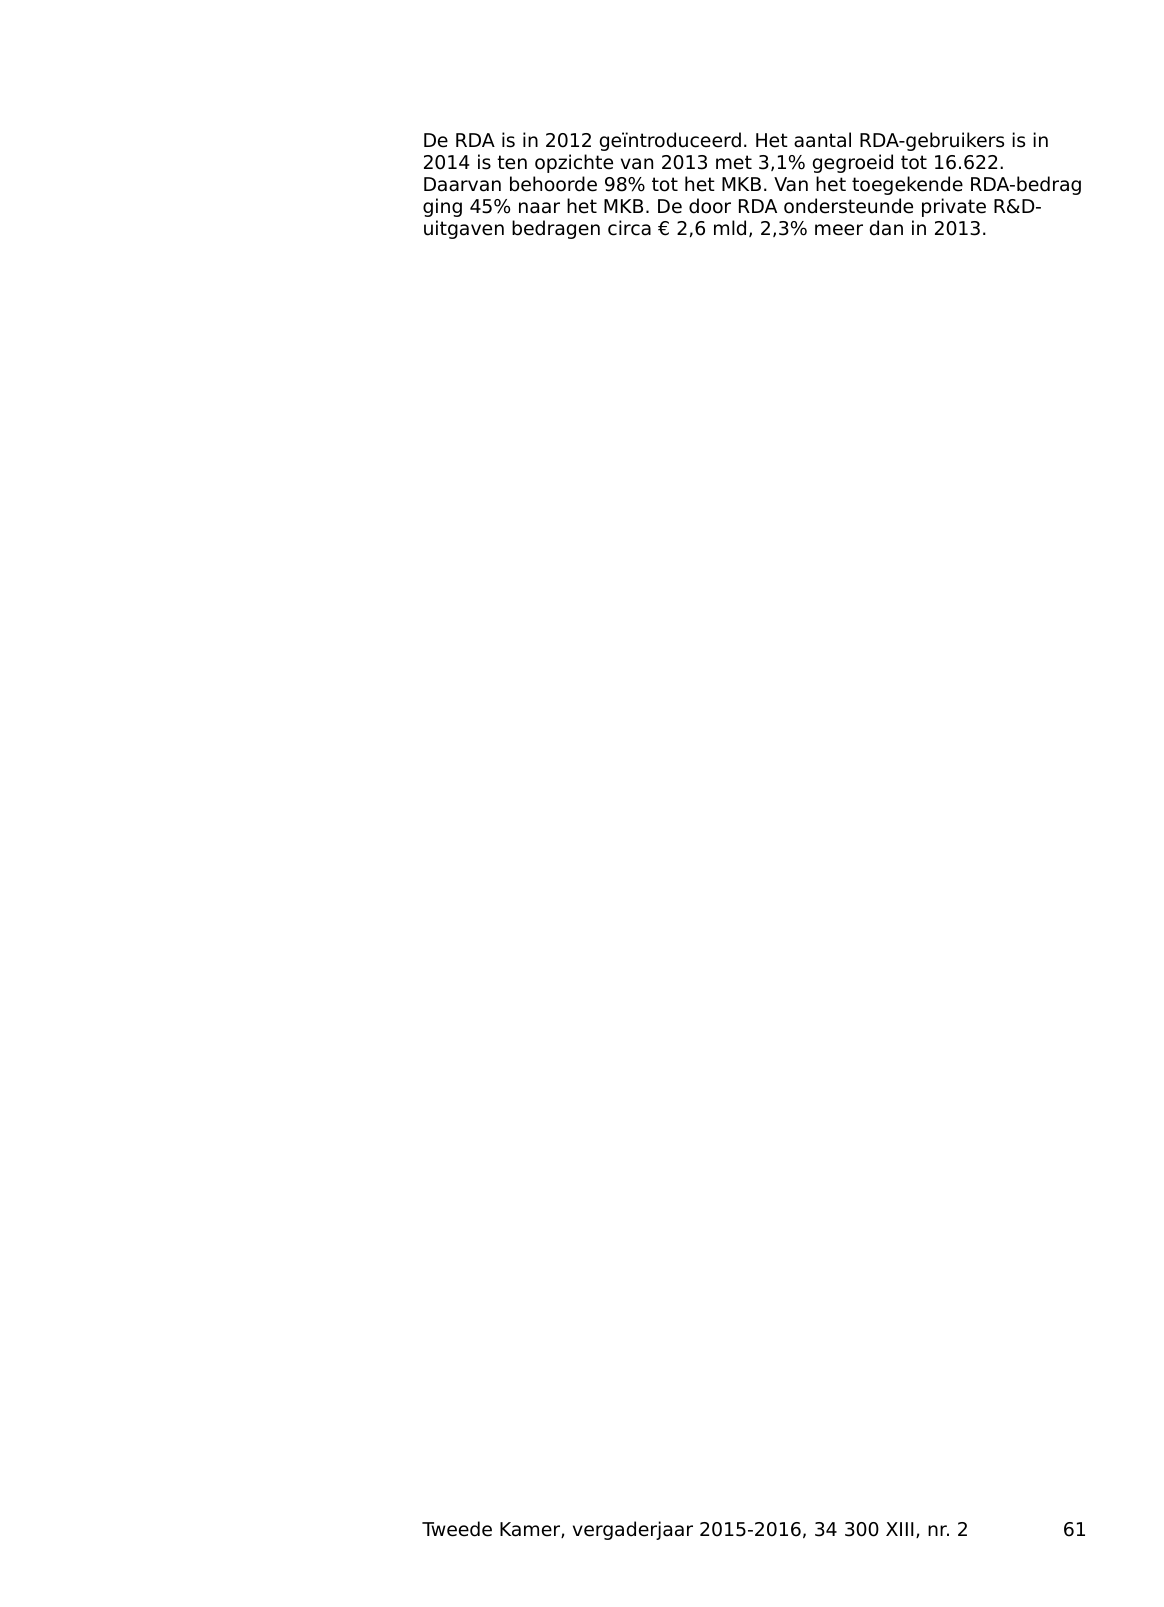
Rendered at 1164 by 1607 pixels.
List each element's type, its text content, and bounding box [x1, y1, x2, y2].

text De RDA is in 2012 geïntroduceerd. Het aantal RDA-gebruikers is in 2014 is ten opzichte van 2013 met 3,1% gegroeid tot 16.622. Daarvan behoorde 98% tot het MKB. Van het toegekende RDA-bedrag ging 45% naar het MKB. De door RDA ondersteunde private R&D-uitgaven bedragen circa € 2,6 mld, 2,3% meer dan in 2013. [422, 130, 1087, 240]
